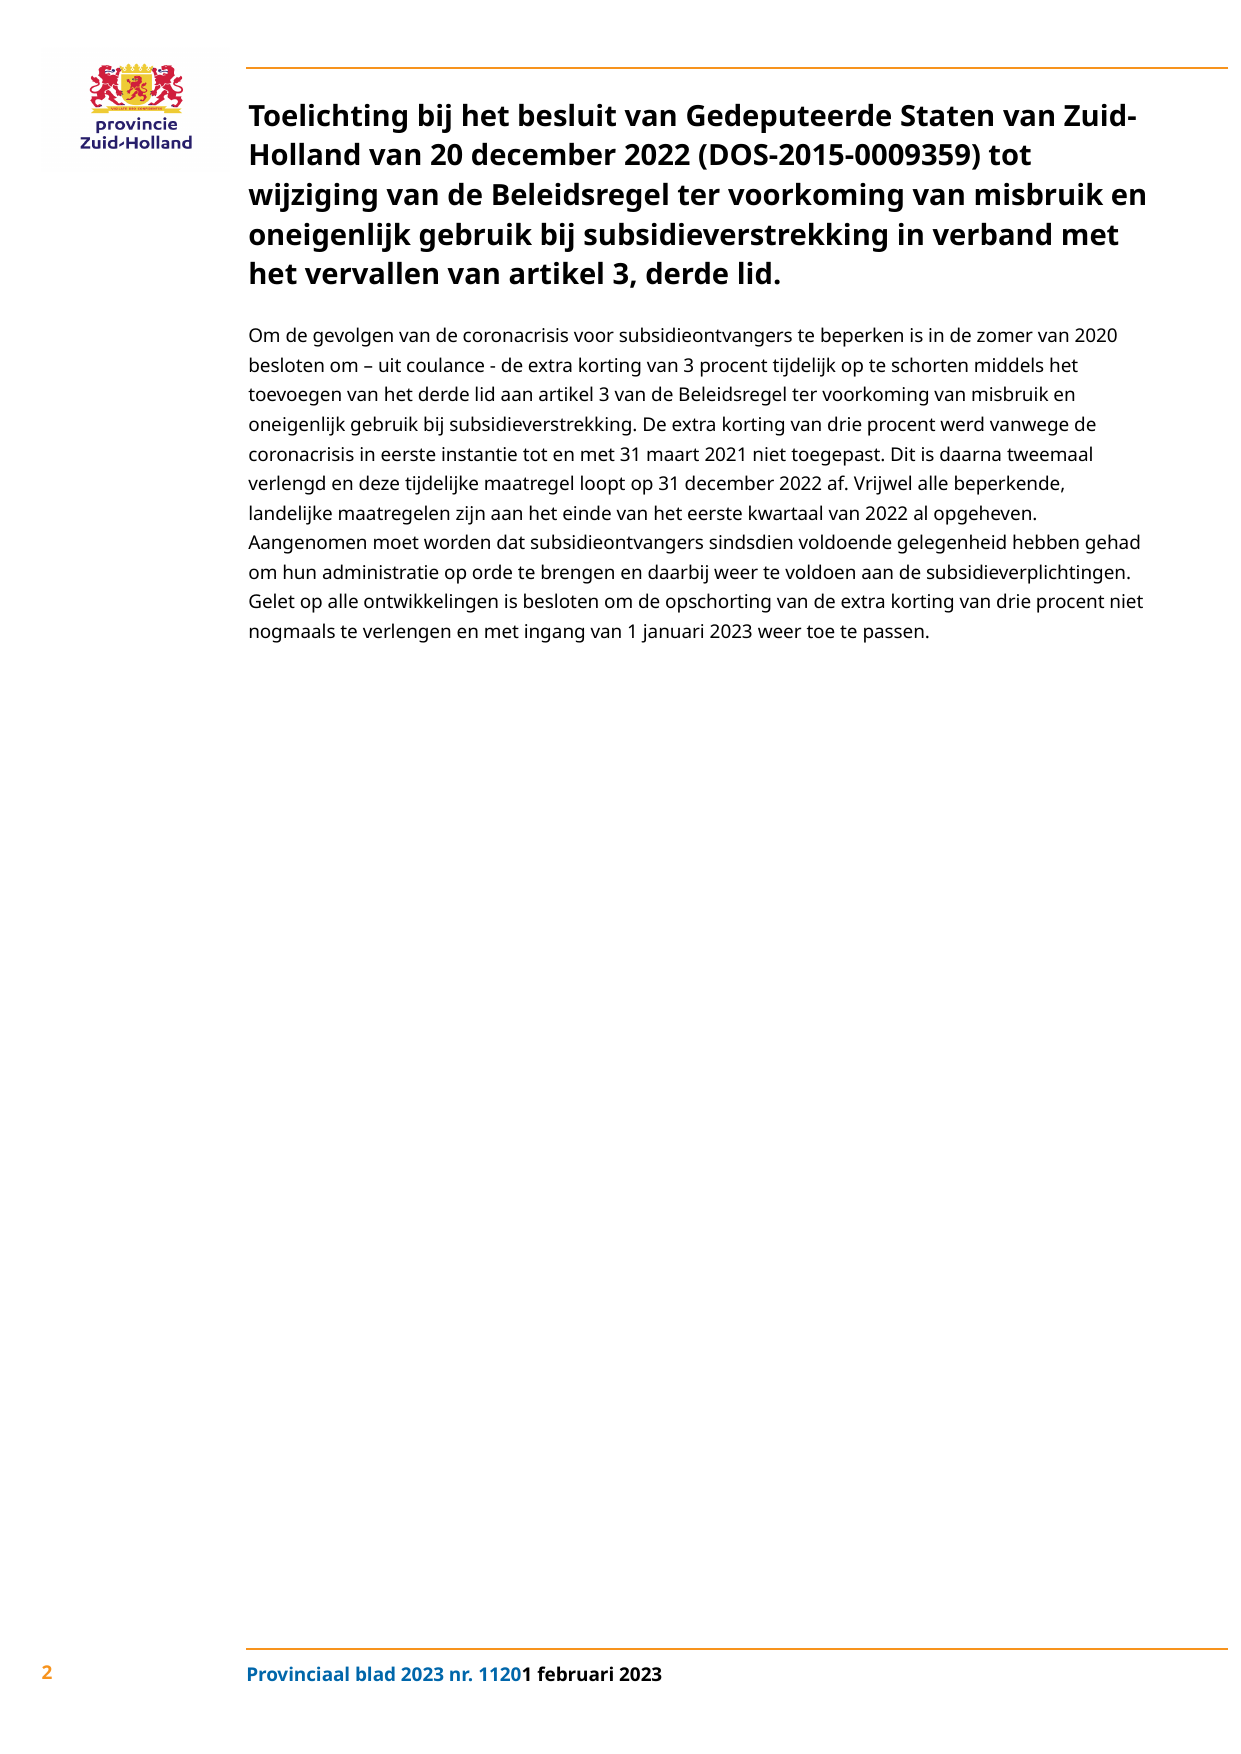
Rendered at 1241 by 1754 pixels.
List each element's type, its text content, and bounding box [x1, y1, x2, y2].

text Toelichting bij het besluit van Gedeputeerde Staten van Zuid-Holland van 20 december 2022 (DOS-2015-0009359) tot wijziging van de Beleidsregel ter voorkoming van misbruik en oneigenlijk gebruik bij subsidieverstrekking in verband met het vervallen van artikel 3, derde lid. [248, 95, 1152, 293]
picture [41, 47, 231, 172]
text Om de gevolgen van de coronacrisis voor subsidieontvangers te beperken is in de zomer van 2020 besloten om – uit coulance - de extra korting van 3 procent tijdelijk op te schorten middels het toevoegen van het derde lid aan artikel 3 van de Beleidsregel ter voorkoming van misbruik en oneigenlijk gebruik bij subsidieverstrekking. De extra korting van drie procent werd vanwege de coronacrisis in eerste instantie tot en met 31 maart 2021 niet toegepast. Dit is daarna tweemaal verlengd en deze tijdelijke maatregel loopt op 31 december 2022 af. Vrijwel alle beperkende, landelijke maatregelen zijn aan het einde van het eerste kwartaal van 2022 al opgeheven. Aangenomen moet worden dat subsidieontvangers sindsdien voldoende gelegenheid hebben gehad om hun administratie op orde te brengen en daarbij weer te voldoen aan de subsidieverplichtingen. Gelet op alle ontwikkelingen is besloten om de opschorting van de extra korting van drie procent niet nogmaals te verlengen en met ingang van 1 januari 2023 weer toe te passen. [248, 322, 1152, 644]
